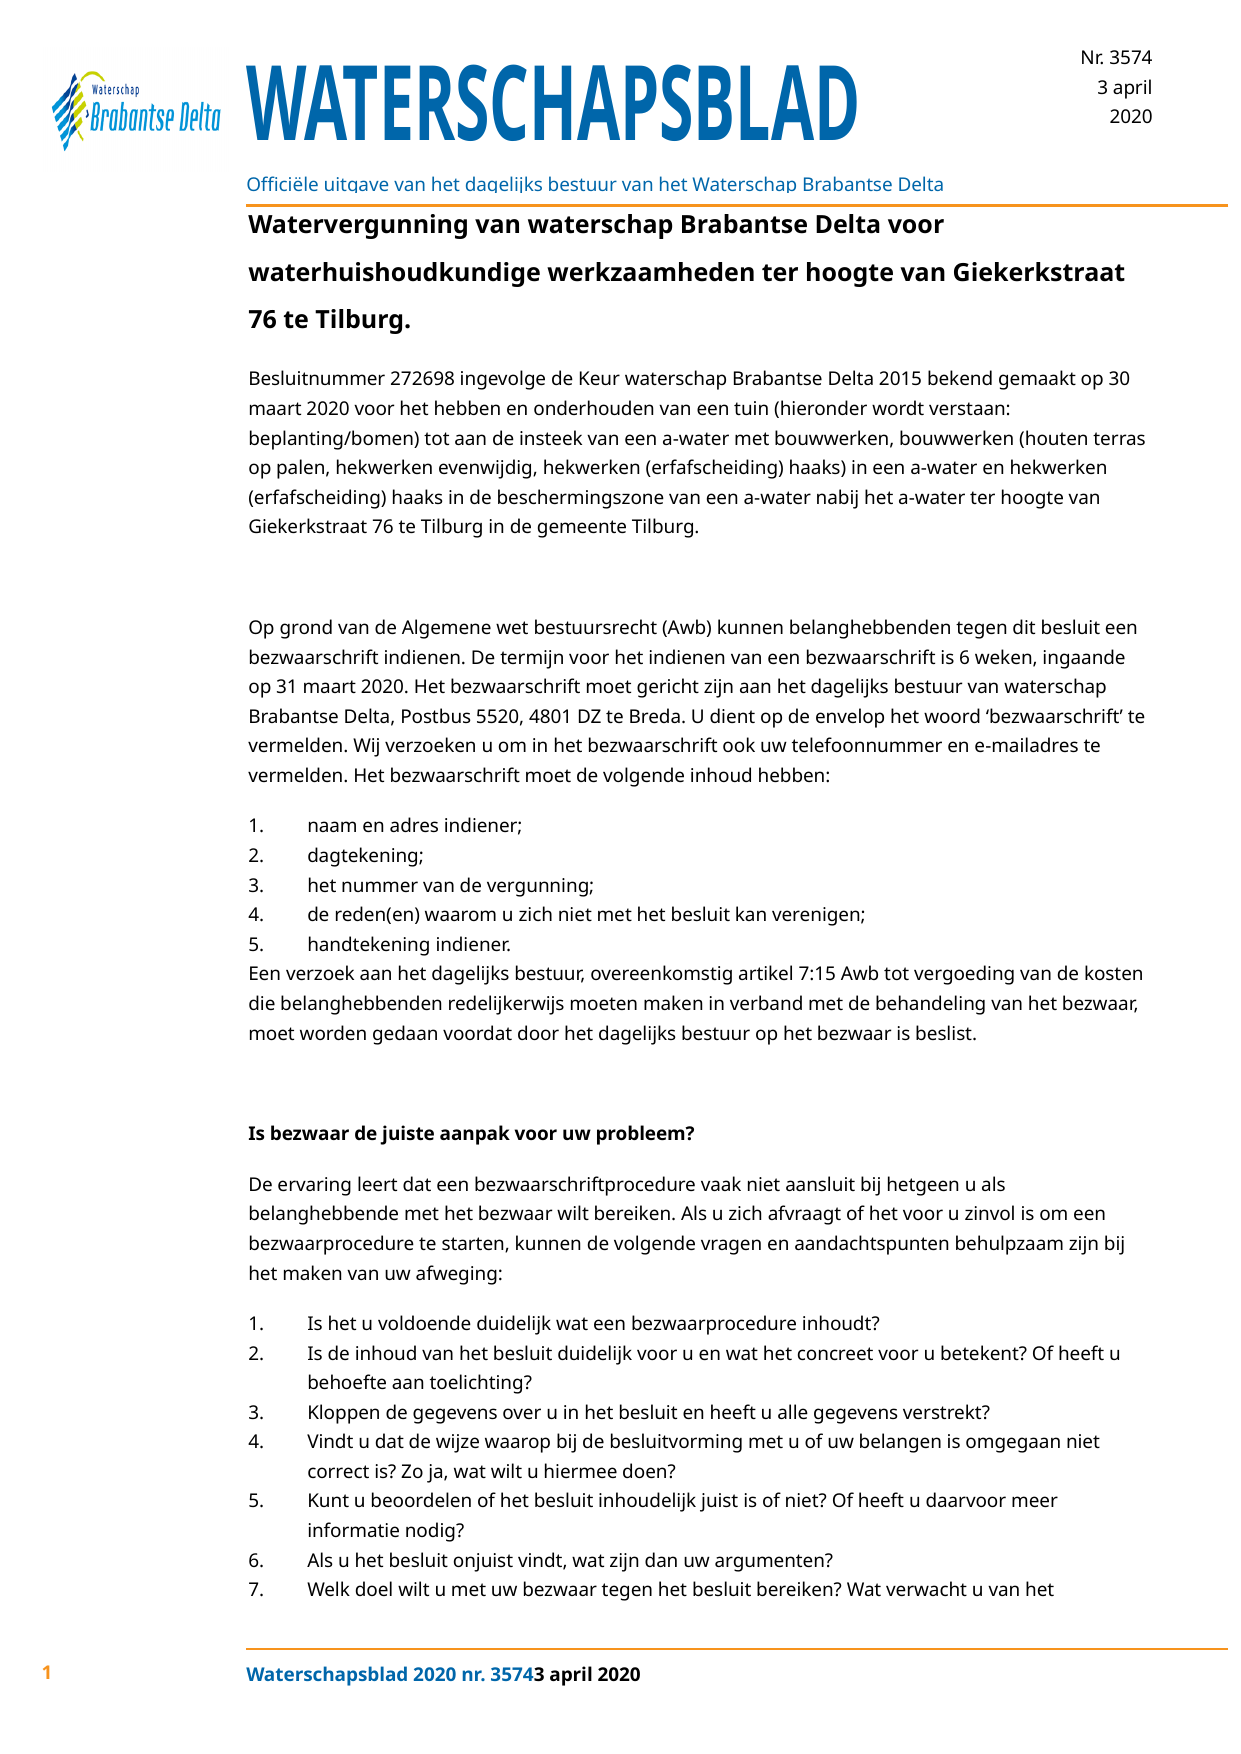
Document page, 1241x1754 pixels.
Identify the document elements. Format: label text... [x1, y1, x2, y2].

text Besluitnummer 272698 ingevolge de Keur waterschap Brabantse Delta 2015 bekend gemaakt op 30 maart 2020 voor het hebben en onderhouden van een tuin (hieronder wordt verstaan: beplanting/bomen) tot aan de insteek van een a-water met bouwwerken, bouwwerken (houten terras op palen, hekwerken evenwijdig, hekwerken (erfafscheiding) haaks) in een a-water en hekwerken (erfafscheiding) haaks in de beschermingszone van een a-water nabij het a-water ter hoogte van Giekerkstraat 76 te Tilburg in de gemeente Tilburg. [248, 366, 1152, 539]
list handtekening indiener. [248, 931, 1152, 957]
text De ervaring leert dat een bezwaarschriftprocedure vaak niet aansluit bij hetgeen u als belanghebbende met het bezwaar wilt bereiken. Als u zich afvraagt of het voor u zinvol is om een bezwaarprocedure te starten, kunnen de volgende vragen en aandachtspunten behulpzaam zijn bij het maken van uw afweging: [248, 1171, 1152, 1285]
picture [41, 47, 231, 172]
text Een verzoek aan het dagelijks bestuur, overeenkomstig artikel 7:15 Awb tot vergoeding van de kosten die belanghebbenden redelijkerwijs moeten maken in verband met de behandeling van het bezwaar, moet worden gedaan voordat door het dagelijks bestuur op het bezwaar is beslist. [248, 961, 1152, 1045]
list Is het u voldoende duidelijk wat een bezwaarprocedure inhoudt? [248, 1310, 1152, 1336]
text Watervergunning van waterschap Brabantse Delta voor waterhuishoudkundige werkzaamheden ter hoogte van Giekerkstraat 76 te Tilburg. [248, 207, 1152, 336]
list Vindt u dat de wijze waarop bij de besluitvorming met u of uw belangen is omgegaan niet correct is? Zo ja, wat wilt u hiermee doen? [248, 1428, 1152, 1484]
list de reden(en) waarom u zich niet met het besluit kan verenigen; [248, 901, 1152, 927]
list Kloppen de gegevens over u in het besluit en heeft u alle gegevens verstrekt? [248, 1399, 1152, 1424]
list het nummer van de vergunning; [248, 872, 1152, 897]
list Welk doel wilt u met uw bezwaar tegen het besluit bereiken? Wat verwacht u van het [248, 1576, 1152, 1602]
list dagtekening; [248, 842, 1152, 868]
text Op grond van de Algemene wet bestuursrecht (Awb) kunnen belanghebbenden tegen dit besluit een bezwaarschrift indienen. De termijn voor het indienen van een bezwaarschrift is 6 weken, ingaande op 31 maart 2020. Het bezwaarschrift moet gericht zijn aan het dagelijks bestuur van waterschap Brabantse Delta, Postbus 5520, 4801 DZ te Breda. U dient op de envelop het woord ‘bezwaarschrift’ te vermelden. Wij verzoeken u om in het bezwaarschrift ook uw telefoonnummer en e‑mailadres te vermelden. Het bezwaarschrift moet de volgende inhoud hebben: [248, 614, 1152, 788]
list Als u het besluit onjuist vindt, wat zijn dan uw argumenten? [248, 1547, 1152, 1572]
list Kunt u beoordelen of het besluit inhoudelijk juist is of niet? Of heeft u daarvoor meer informatie nodig? [248, 1488, 1152, 1543]
text Is bezwaar de juiste aanpak voor uw probleem? [248, 1121, 1152, 1146]
list Is de inhoud van het besluit duidelijk voor u en wat het concreet voor u betekent? Of heeft u behoefte aan toelichting? [248, 1340, 1152, 1395]
list naam en adres indiener; [248, 813, 1152, 838]
